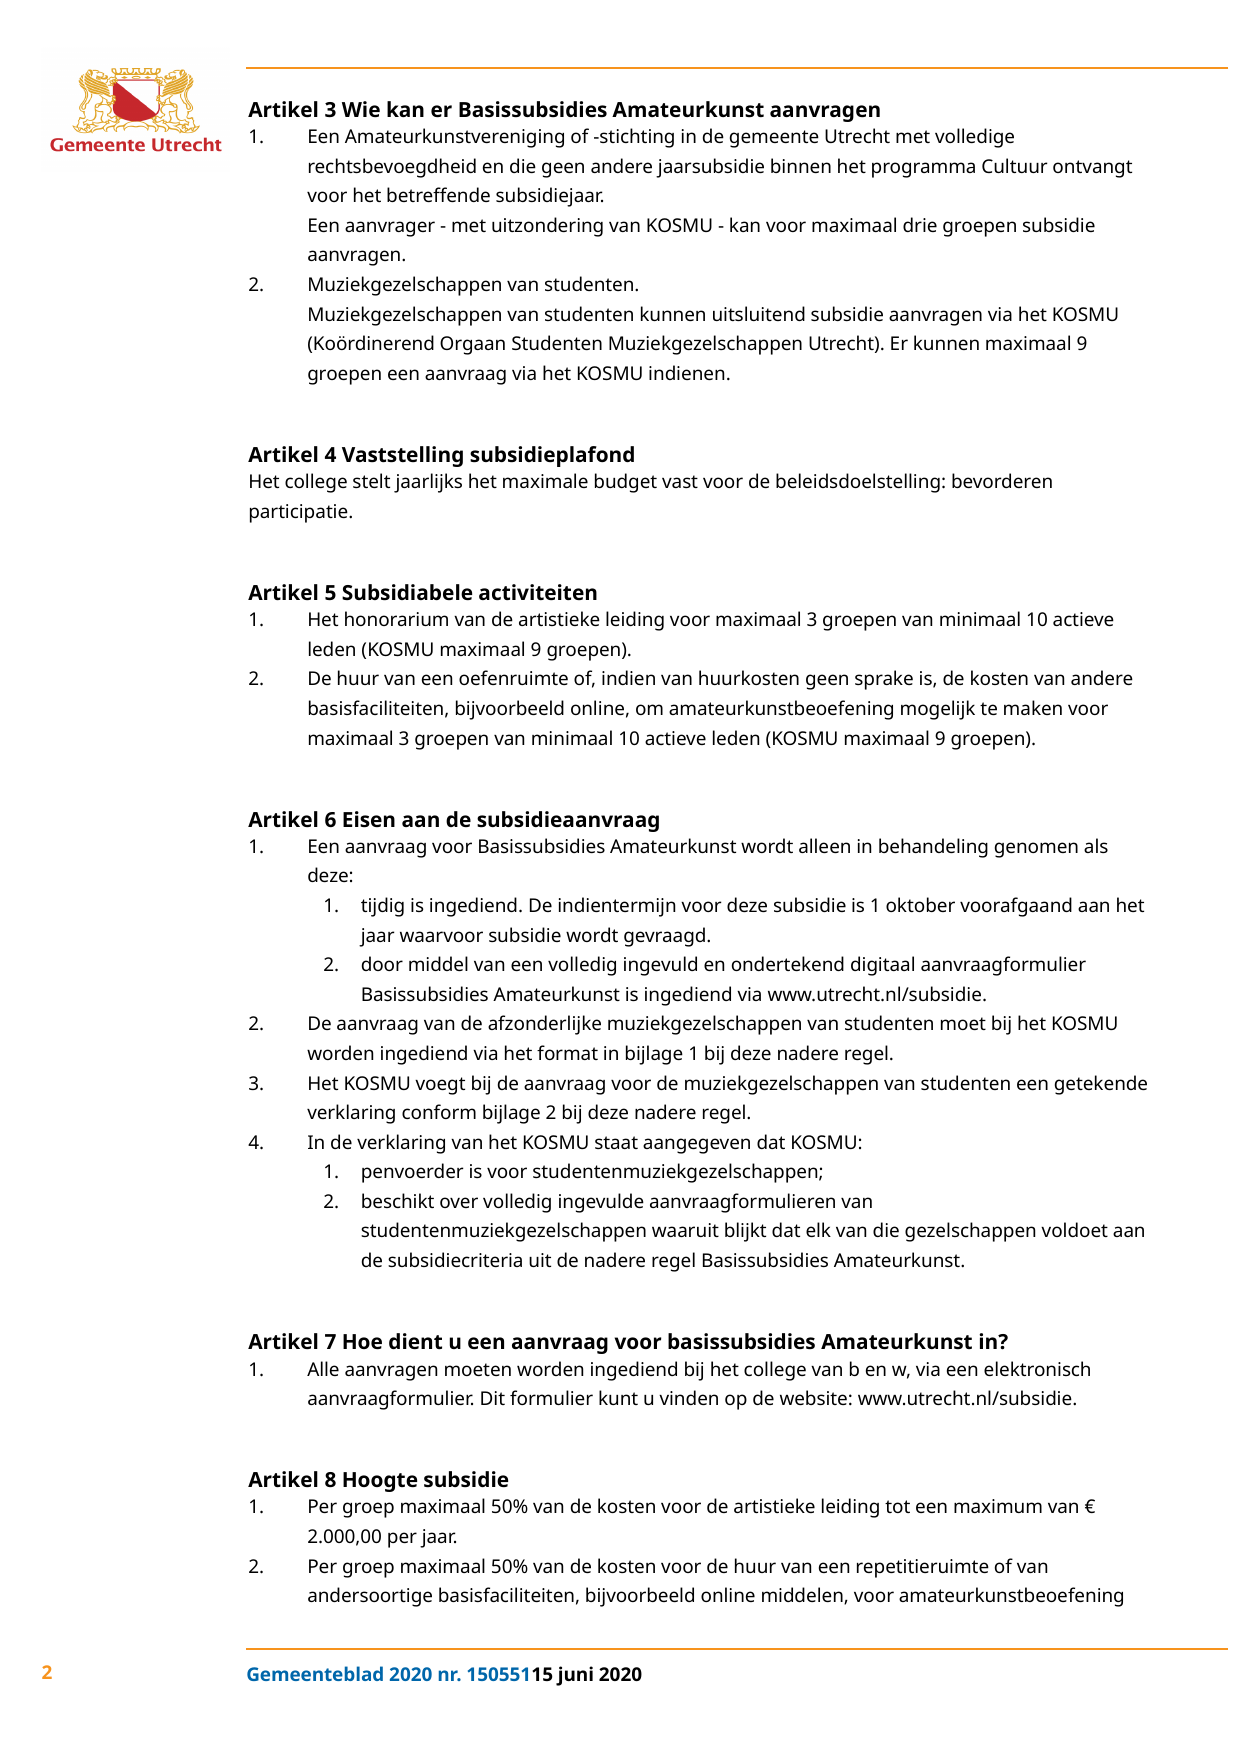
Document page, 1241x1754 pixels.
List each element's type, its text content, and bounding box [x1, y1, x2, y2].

list door middel van een volledig ingevuld en ondertekend digitaal aanvraagformulier Basissubsidies Amateurkunst is ingediend via www.utrecht.nl/subsidie. [323, 951, 1152, 1007]
text Artikel 4 Vaststelling subsidieplafond [248, 440, 1152, 468]
list Het honorarium van de artistieke leiding voor maximaal 3 groepen van minimaal 10 actieve leden (KOSMU maximaal 9 groepen). [248, 606, 1152, 662]
text Het college stelt jaarlijks het maximale budget vast voor de beleidsdoelstelling: bevorderen participatie. [248, 468, 1152, 524]
list Muziekgezelschappen van studenten kunnen uitsluitend subsidie aanvragen via het KOSMU (Koördinerend Orgaan Studenten Muziekgezelschappen Utrecht). Er kunnen maximaal 9 groepen een aanvraag via het KOSMU indienen. [248, 301, 1152, 386]
list Een Amateurkunstvereniging of -stichting in de gemeente Utrecht met volledige rechtsbevoegdheid en die geen andere jaarsubsidie binnen het programma Cultuur ontvangt voor het betreffende subsidiejaar. [248, 123, 1152, 208]
list Muziekgezelschappen van studenten. [248, 271, 1152, 297]
picture [41, 47, 231, 172]
text Artikel 3 Wie kan er Basissubsidies Amateurkunst aanvragen [248, 95, 1152, 123]
text Artikel 7 Hoe dient u een aanvraag voor basissubsidies Amateurkunst in? [248, 1327, 1152, 1356]
list penvoerder is voor studentenmuziekgezelschappen; [323, 1158, 1152, 1184]
text Artikel 6 Eisen aan de subsidieaanvraag [248, 805, 1152, 833]
list Alle aanvragen moeten worden ingediend bij het college van b en w, via een elektronisch aanvraagformulier. Dit formulier kunt u vinden op de website: www.utrecht.nl/subsidie. [248, 1356, 1152, 1411]
text Artikel 5 Subsidiabele activiteiten [248, 578, 1152, 606]
text Artikel 8 Hoogte subsidie [248, 1465, 1152, 1494]
list beschikt over volledig ingevulde aanvraagformulieren van studentenmuziekgezelschappen waaruit blijkt dat elk van die gezelschappen voldoet aan de subsidiecriteria uit de nadere regel Basissubsidies Amateurkunst. [323, 1188, 1152, 1273]
list Per groep maximaal 50% van de kosten voor de artistieke leiding tot een maximum van € 2.000,00 per jaar. [248, 1494, 1152, 1549]
list De huur van een oefenruimte of, indien van huurkosten geen sprake is, de kosten van andere basisfaciliteiten, bijvoorbeeld online, om amateurkunstbeoefening mogelijk te maken voor maximaal 3 groepen van minimaal 10 actieve leden (KOSMU maximaal 9 groepen). [248, 666, 1152, 750]
list Een aanvrager - met uitzondering van KOSMU - kan voor maximaal drie groepen subsidie aanvragen. [248, 212, 1152, 267]
list In de verklaring van het KOSMU staat aangegeven dat KOSMU: [248, 1129, 1152, 1155]
list tijdig is ingediend. De indientermijn voor deze subsidie is 1 oktober voorafgaand aan het jaar waarvoor subsidie wordt gevraagd. [323, 892, 1152, 948]
list De aanvraag van de afzonderlijke muziekgezelschappen van studenten moet bij het KOSMU worden ingediend via het format in bijlage 1 bij deze nadere regel. [248, 1011, 1152, 1066]
list Het KOSMU voegt bij de aanvraag voor de muziekgezelschappen van studenten een getekende verklaring conform bijlage 2 bij deze nadere regel. [248, 1070, 1152, 1125]
list Een aanvraag voor Basissubsidies Amateurkunst wordt alleen in behandeling genomen als deze: [248, 833, 1152, 888]
list Per groep maximaal 50% van de kosten voor de huur van een repetitieruimte of van andersoortige basisfaciliteiten, bijvoorbeeld online middelen, voor amateurkunstbeoefening [248, 1553, 1152, 1608]
